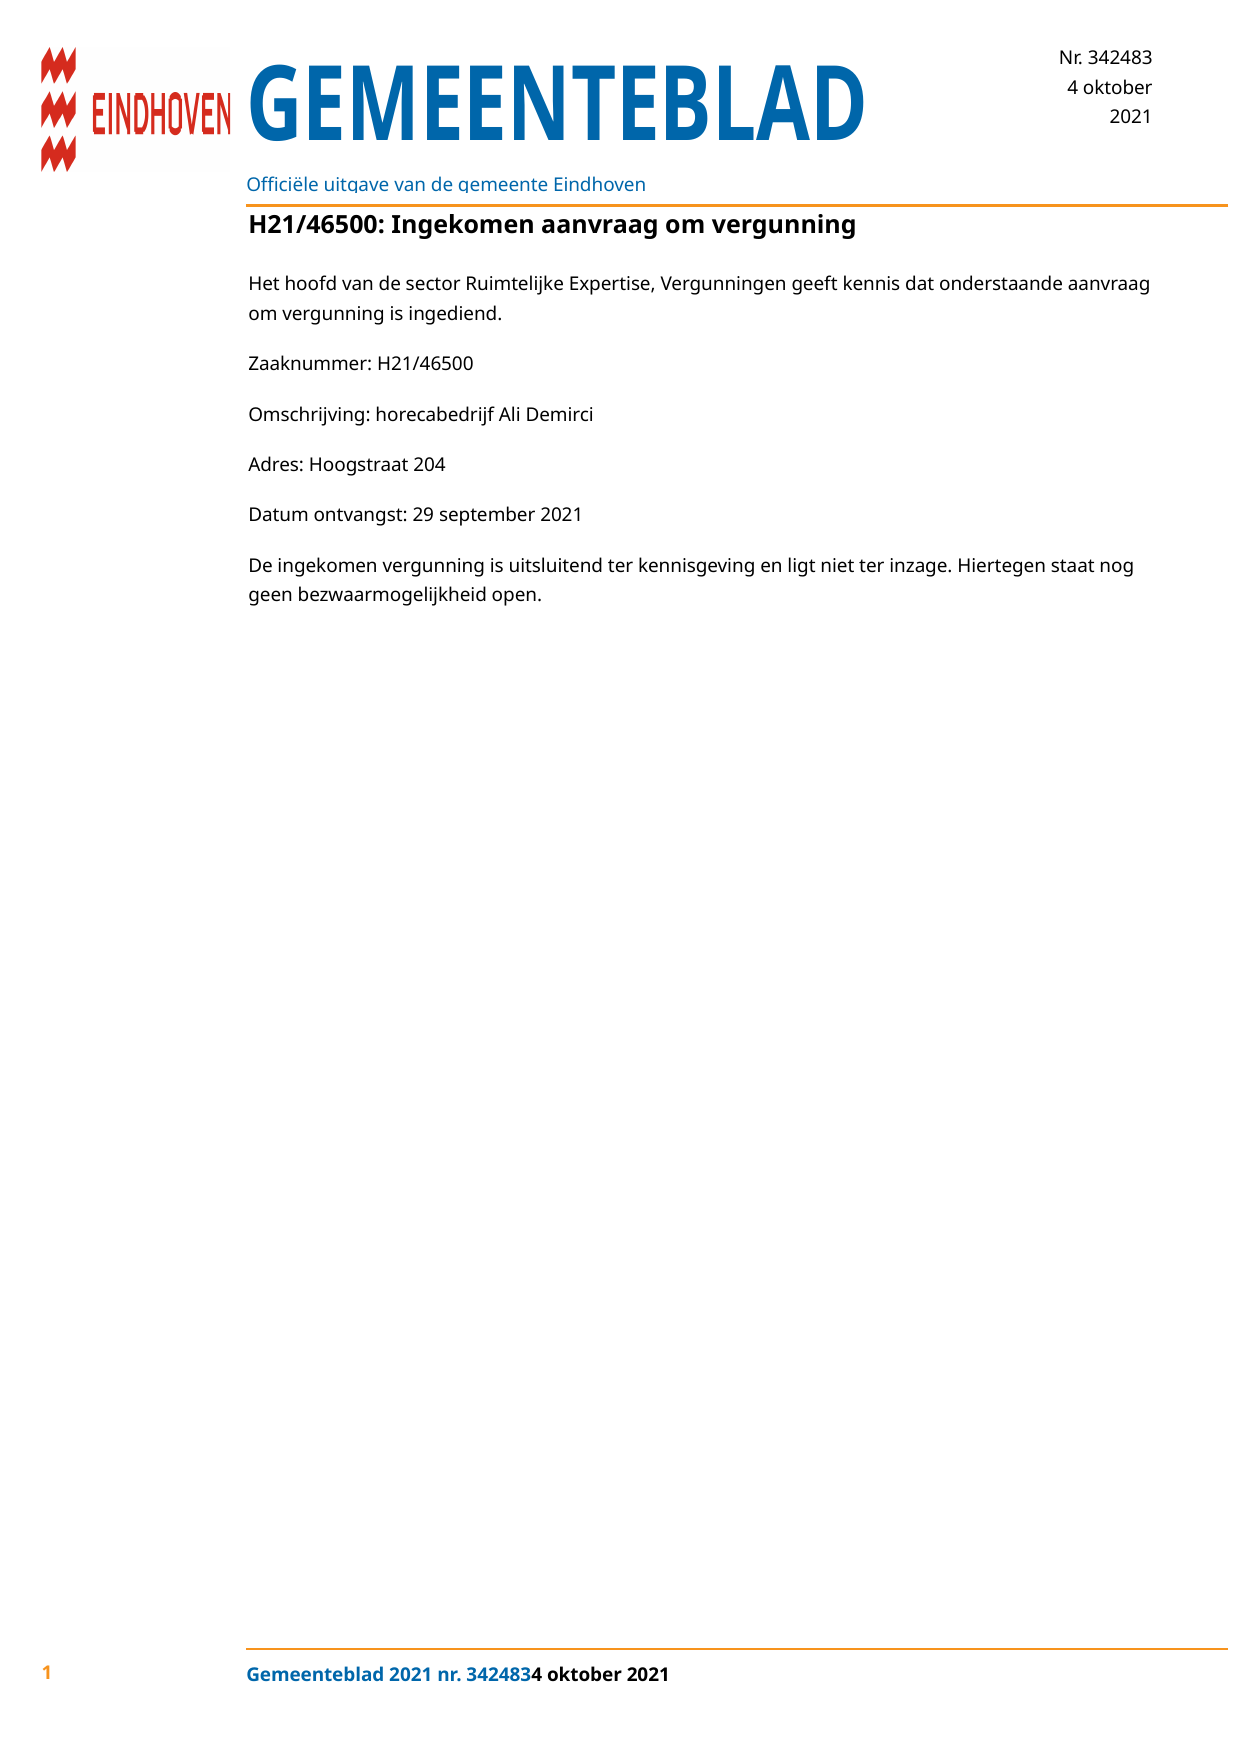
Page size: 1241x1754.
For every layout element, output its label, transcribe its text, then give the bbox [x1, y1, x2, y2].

text Zaaknummer: H21/46500 [248, 350, 1152, 376]
text De ingekomen vergunning is uitsluitend ter kennisgeving en ligt niet ter inzage. Hiertegen staat nog geen bezwaarmogelijkheid open. [248, 552, 1152, 607]
text Adres: Hoogstraat 204 [248, 451, 1152, 477]
text Datum ontvangst: 29 september 2021 [248, 502, 1152, 527]
text Omschrijving: horecabedrijf Ali Demirci [248, 401, 1152, 426]
picture [41, 47, 231, 172]
text Het hoofd van de sector Ruimtelijke Expertise, Vergunningen geeft kennis dat onderstaande aanvraag om vergunning is ingediend. [248, 270, 1152, 326]
text H21/46500: Ingekomen aanvraag om vergunning [248, 207, 1152, 241]
